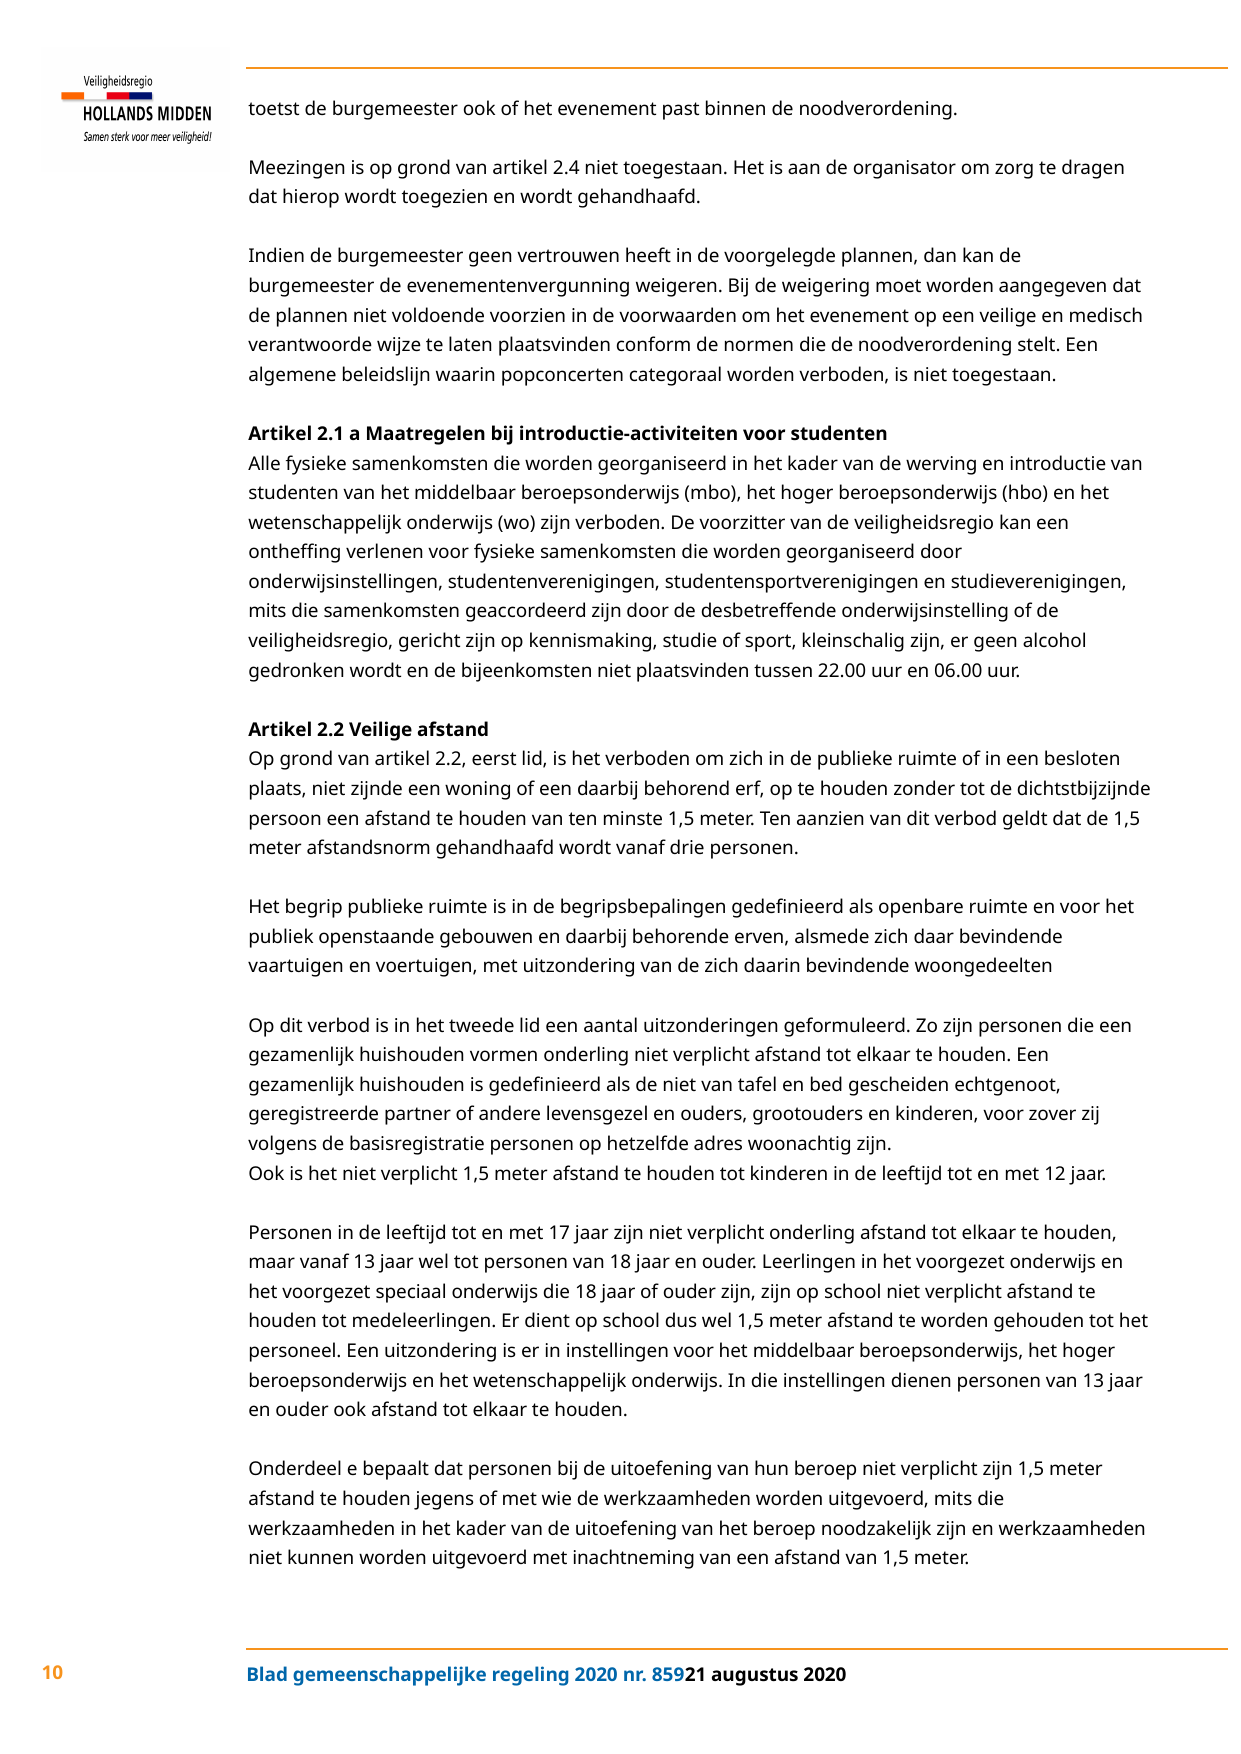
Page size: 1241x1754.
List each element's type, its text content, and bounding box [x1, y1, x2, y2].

text Personen in de leeftijd tot en met 17 jaar zijn niet verplicht onderling afstand tot elkaar te houden, maar vanaf 13 jaar wel tot personen van 18 jaar en ouder. Leerlingen in het voorgezet onderwijs en het voorgezet speciaal onderwijs die 18 jaar of ouder zijn, zijn op school niet verplicht afstand te houden tot medeleerlingen. Er dient op school dus wel 1,5 meter afstand te worden gehouden tot het personeel. Een uitzondering is er in instellingen voor het middelbaar beroepsonderwijs, het hoger beroepsonderwijs en het wetenschappelijk onderwijs. In die instellingen dienen personen van 13 jaar en ouder ook afstand tot elkaar te houden. [248, 1219, 1152, 1422]
text toetst de burgemeester ook of het evenement past binnen de noodverordening. [248, 95, 1152, 121]
text Indien de burgemeester geen vertrouwen heeft in de voorgelegde plannen, dan kan de burgemeester de evenementenvergunning weigeren. Bij de weigering moet worden aangegeven dat de plannen niet voldoende voorzien in de voorwaarden om het evenement op een veilige en medisch verantwoorde wijze te laten plaatsvinden conform de normen die de noodverordening stelt. Een algemene beleidslijn waarin popconcerten categoraal worden verboden, is niet toegestaan. [248, 243, 1152, 387]
text Artikel 2.1 a Maatregelen bij introductie-activiteiten voor studenten [248, 420, 1152, 446]
text Op dit verbod is in het tweede lid een aantal uitzonderingen geformuleerd. Zo zijn personen die een gezamenlijk huishouden vormen onderling niet verplicht afstand tot elkaar te houden. Een gezamenlijk huishouden is gedefinieerd als de niet van tafel en bed gescheiden echtgenoot, geregistreerde partner of andere levensgezel en ouders, grootouders en kinderen, voor zover zij volgens de basisregistratie personen op hetzelfde adres woonachtig zijn. [248, 1012, 1152, 1156]
text Meezingen is op grond van artikel 2.4 niet toegestaan. Het is aan de organisator om zorg te dragen dat hierop wordt toegezien en wordt gehandhaafd. [248, 154, 1152, 209]
text Alle fysieke samenkomsten die worden georganiseerd in het kader van de werving en introductie van studenten van het middelbaar beroepsonderwijs (mbo), het hoger beroepsonderwijs (hbo) en het wetenschappelijk onderwijs (wo) zijn verboden. De voorzitter van de veiligheidsregio kan een ontheffing verlenen voor fysieke samenkomsten die worden georganiseerd door onderwijsinstellingen, studentenverenigingen, studentensportverenigingen en studieverenigingen, mits die samenkomsten geaccordeerd zijn door de desbetreffende onderwijsinstelling of de veiligheidsregio, gericht zijn op kennismaking, studie of sport, kleinschalig zijn, er geen alcohol gedronken wordt en de bijeenkomsten niet plaatsvinden tussen 22.00 uur en 06.00 uur. [248, 450, 1152, 683]
text Onderdeel e bepaalt dat personen bij de uitoefening van hun beroep niet verplicht zijn 1,5 meter afstand te houden jegens of met wie de werkzaamheden worden uitgevoerd, mits die werkzaamheden in het kader van de uitoefening van het beroep noodzakelijk zijn en werkzaamheden niet kunnen worden uitgevoerd met inachtneming van een afstand van 1,5 meter. [248, 1456, 1152, 1570]
text Het begrip publieke ruimte is in de begripsbepalingen gedefinieerd als openbare ruimte en voor het publiek openstaande gebouwen en daarbij behorende erven, alsmede zich daar bevindende vaartuigen en voertuigen, met uitzondering van de zich daarin bevindende woongedeelten [248, 893, 1152, 978]
text Artikel 2.2 Veilige afstand [248, 716, 1152, 742]
text Op grond van artikel 2.2, eerst lid, is het verboden om zich in de publieke ruimte of in een besloten plaats, niet zijnde een woning of een daarbij behorend erf, op te houden zonder tot de dichtstbijzijnde persoon een afstand te houden van ten minste 1,5 meter. Ten aanzien van dit verbod geldt dat de 1,5 meter afstandsnorm gehandhaafd wordt vanaf drie personen. [248, 746, 1152, 860]
text Ook is het niet verplicht 1,5 meter afstand te houden tot kinderen in de leeftijd tot en met 12 jaar. [248, 1160, 1152, 1186]
picture [41, 47, 231, 172]
